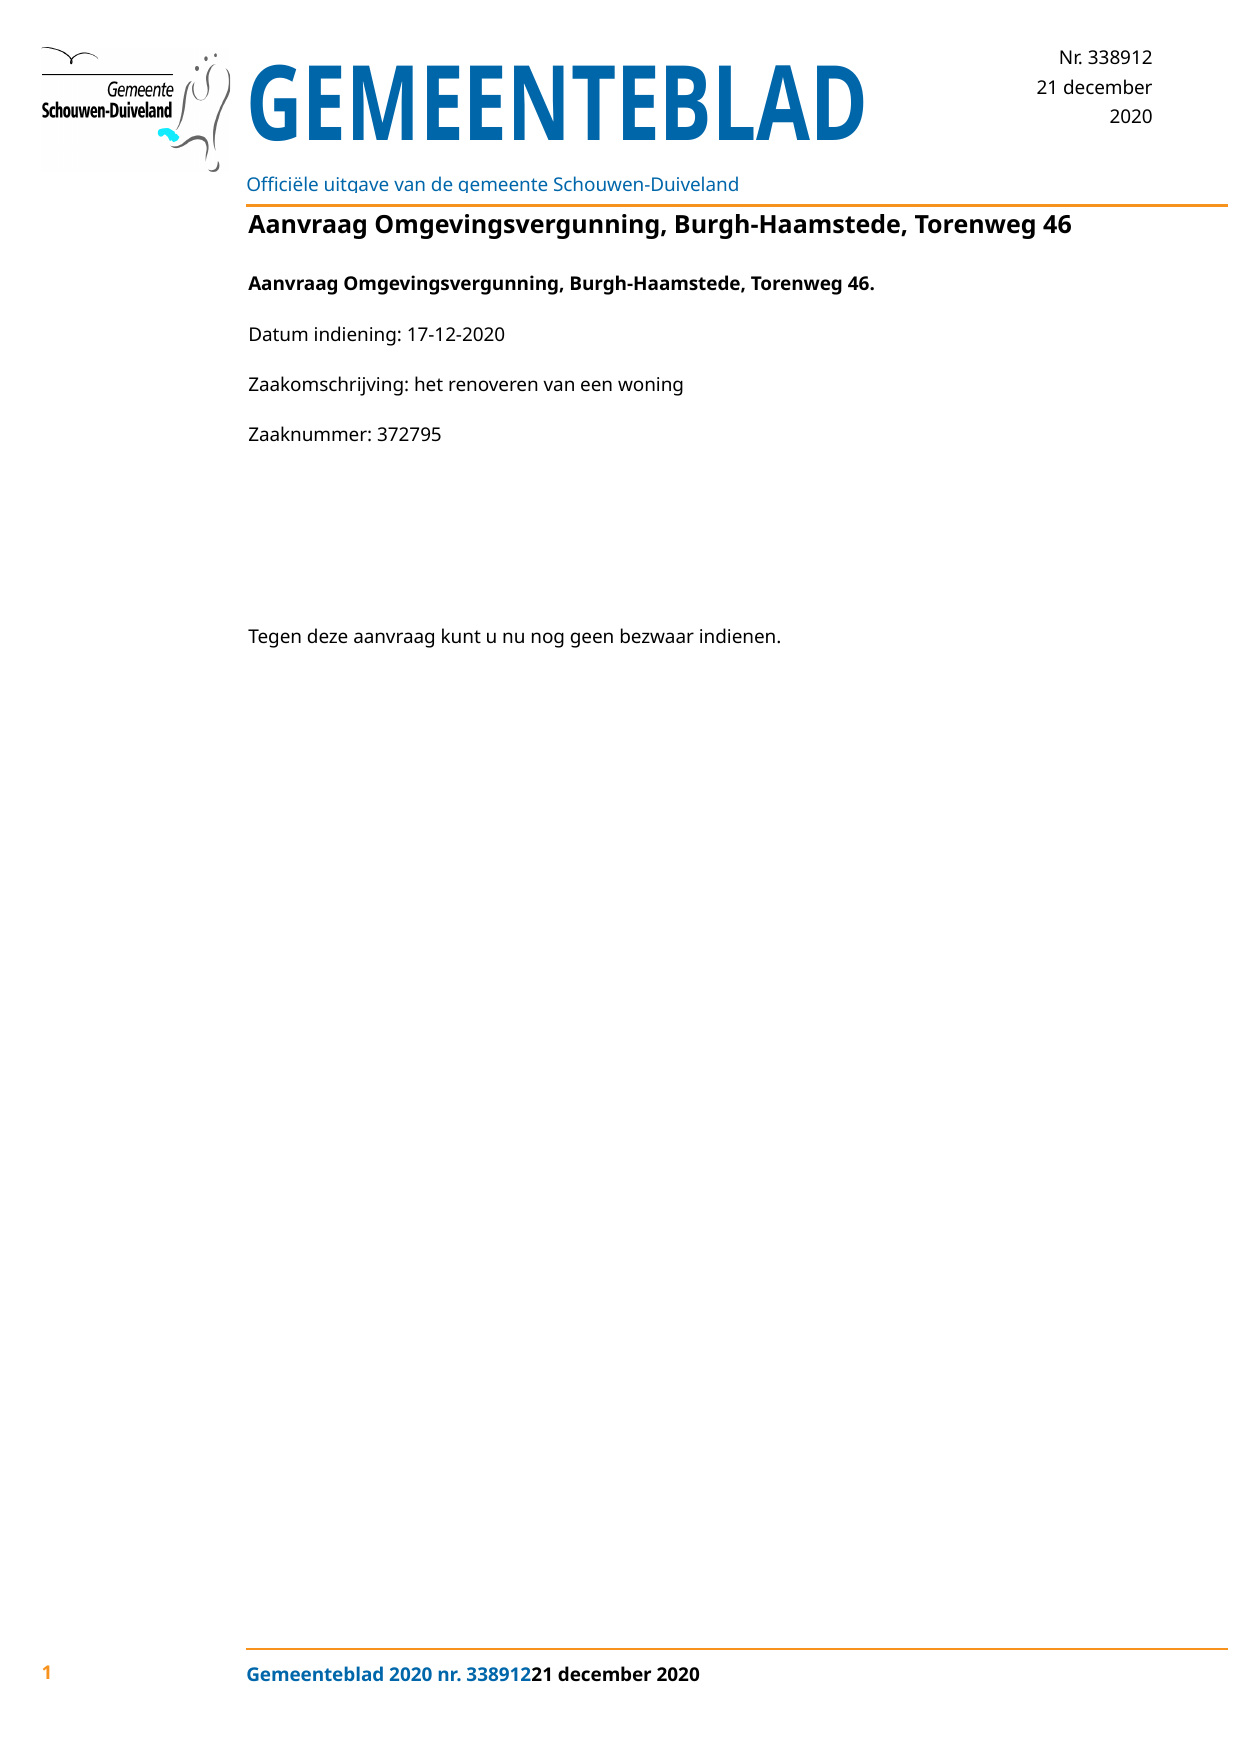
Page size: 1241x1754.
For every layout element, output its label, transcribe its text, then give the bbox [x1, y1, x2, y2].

text Datum indiening: 17-12-2020 [248, 321, 1152, 346]
text Aanvraag Omgevingsvergunning, Burgh-Haamstede, Torenweg 46 [248, 207, 1152, 241]
text Tegen deze aanvraag kunt u nu nog geen bezwaar indienen. [248, 623, 1152, 649]
text Zaaknummer: 372795 [248, 422, 1152, 447]
text Aanvraag Omgevingsvergunning, Burgh-Haamstede, Torenweg 46. [248, 270, 1152, 296]
picture [41, 47, 231, 172]
text Zaakomschrijving: het renoveren van een woning [248, 371, 1152, 397]
